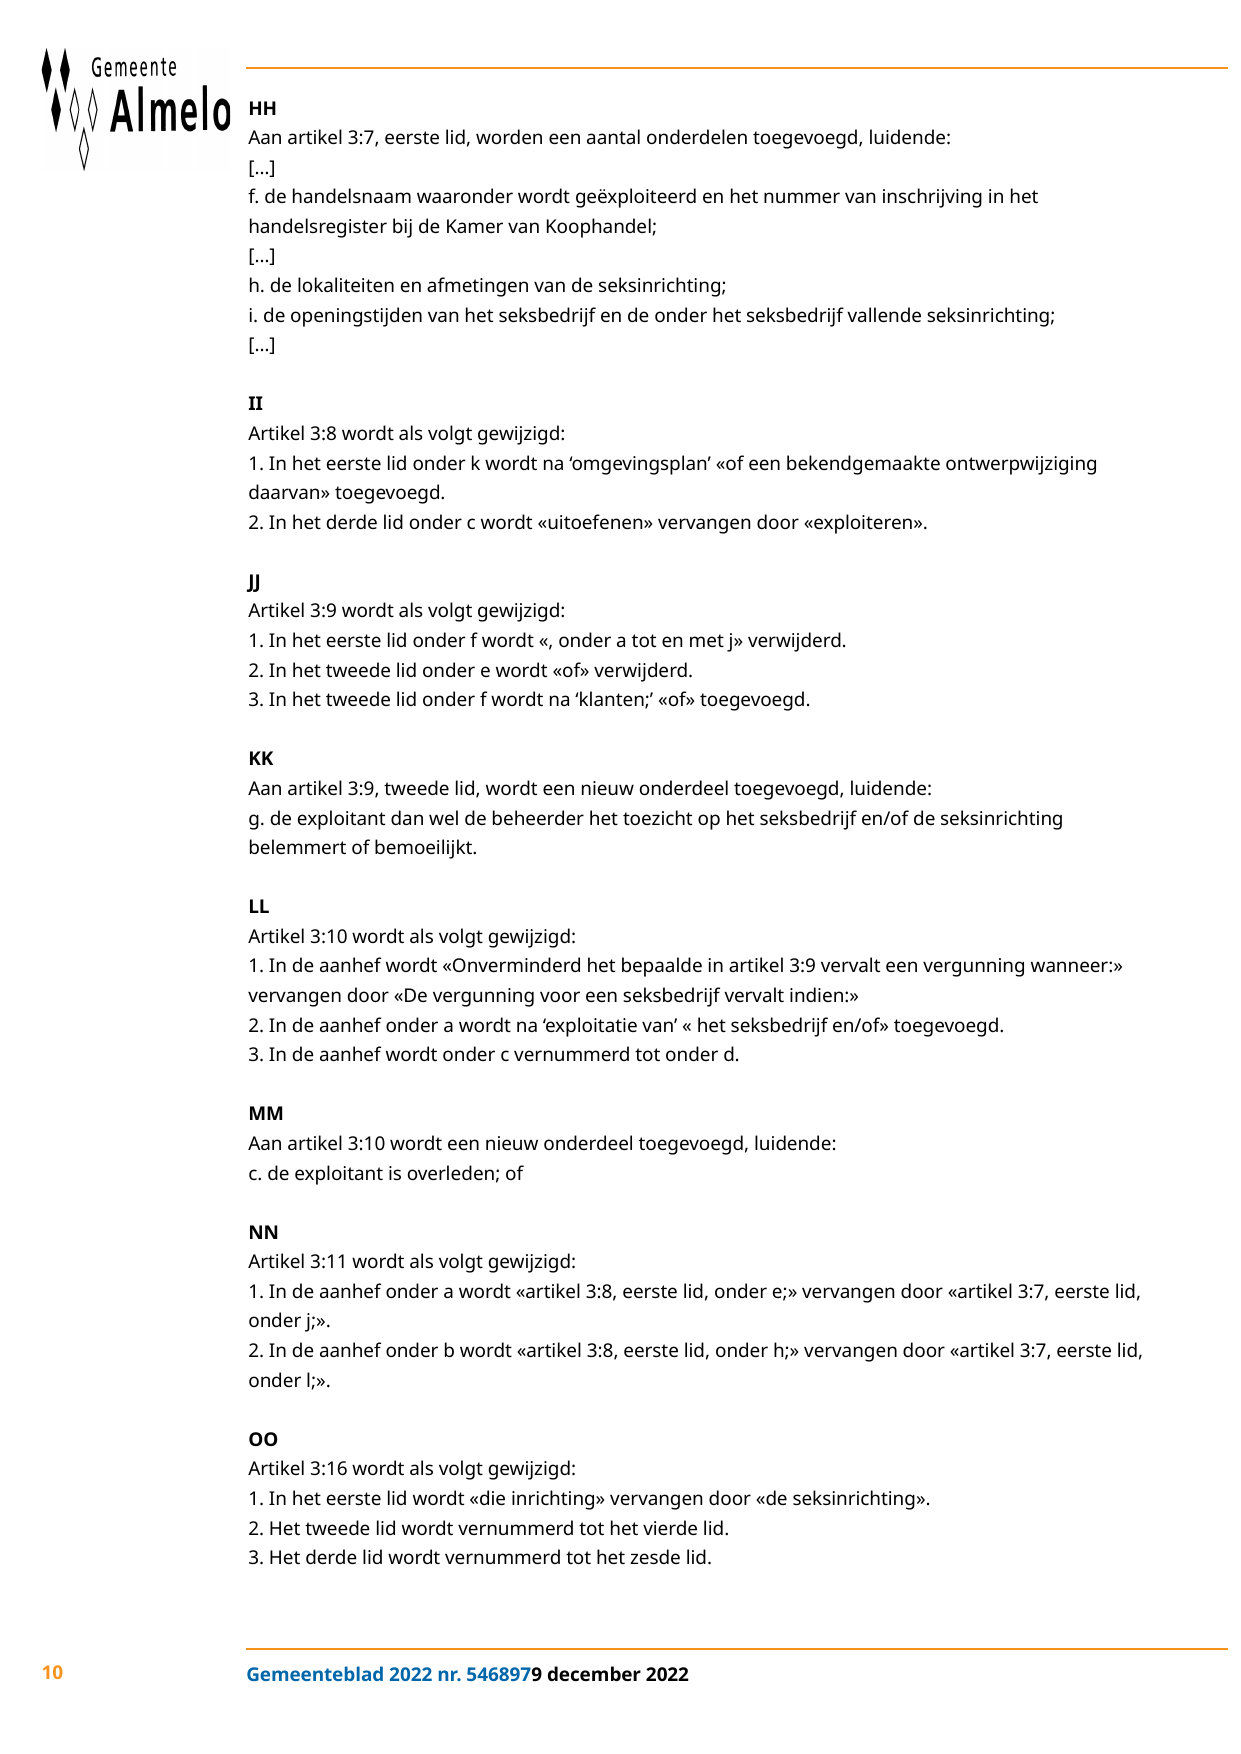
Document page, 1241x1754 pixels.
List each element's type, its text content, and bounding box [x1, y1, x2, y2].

text 3. Het derde lid wordt vernummerd tot het zesde lid. [248, 1544, 1152, 1570]
picture [41, 47, 231, 172]
text 2. In het derde lid onder c wordt «uitoefenen» vervangen door «exploiteren». [248, 509, 1152, 535]
text h. de lokaliteiten en afmetingen van de seksinrichting; [248, 272, 1152, 298]
text Artikel 3:11 wordt als volgt gewijzigd: [248, 1248, 1152, 1274]
text f. de handelsnaam waaronder wordt geëxploiteerd en het nummer van inschrijving in het handelsregister bij de Kamer van Koophandel; [248, 183, 1152, 239]
text Aan artikel 3:10 wordt een nieuw onderdeel toegevoegd, luidende: [248, 1130, 1152, 1156]
text Artikel 3:10 wordt als volgt gewijzigd: [248, 923, 1152, 949]
text 2. In de aanhef onder b wordt «artikel 3:8, eerste lid, onder h;» vervangen door «artikel 3:7, eerste lid, onder l;». [248, 1337, 1152, 1393]
text 2. In het tweede lid onder e wordt «of» verwijderd. [248, 657, 1152, 683]
text MM [248, 1101, 1152, 1126]
text […] [248, 243, 1152, 268]
text 2. In de aanhef onder a wordt na ‘exploitatie van’ « het seksbedrijf en/of» toegevoegd. [248, 1012, 1152, 1038]
text 2. Het tweede lid wordt vernummerd tot het vierde lid. [248, 1515, 1152, 1541]
text 3. In het tweede lid onder f wordt na ‘klanten;’ «of» toegevoegd. [248, 686, 1152, 712]
text Artikel 3:9 wordt als volgt gewijzigd: [248, 598, 1152, 623]
text Aan artikel 3:7, eerste lid, worden een aantal onderdelen toegevoegd, luidende: [248, 124, 1152, 150]
text NN [248, 1219, 1152, 1245]
text Artikel 3:8 wordt als volgt gewijzigd: [248, 420, 1152, 446]
text KK [248, 746, 1152, 771]
text g. de exploitant dan wel de beheerder het toezicht op het seksbedrijf en/of de seksinrichting belemmert of bemoeilijkt. [248, 805, 1152, 860]
text […] [248, 154, 1152, 180]
text […] [248, 331, 1152, 357]
text II [248, 391, 1152, 416]
text JJ [248, 568, 1152, 594]
text Artikel 3:16 wordt als volgt gewijzigd: [248, 1456, 1152, 1481]
text 1. In het eerste lid wordt «die inrichting» vervangen door «de seksinrichting». [248, 1485, 1152, 1511]
text 1. In het eerste lid onder k wordt na ‘omgevingsplan’ «of een bekendgemaakte ontwerpwijziging daarvan» toegevoegd. [248, 450, 1152, 505]
text 1. In de aanhef onder a wordt «artikel 3:8, eerste lid, onder e;» vervangen door «artikel 3:7, eerste lid, onder j;». [248, 1278, 1152, 1333]
text HH [248, 95, 1152, 121]
text 1. In het eerste lid onder f wordt «, onder a tot en met j» verwijderd. [248, 627, 1152, 653]
text c. de exploitant is overleden; of [248, 1160, 1152, 1186]
text 1. In de aanhef wordt «Onverminderd het bepaalde in artikel 3:9 vervalt een vergunning wanneer:» vervangen door «De vergunning voor een seksbedrijf vervalt indien:» [248, 953, 1152, 1008]
text 3. In de aanhef wordt onder c vernummerd tot onder d. [248, 1041, 1152, 1067]
text LL [248, 893, 1152, 919]
text OO [248, 1426, 1152, 1452]
text Aan artikel 3:9, tweede lid, wordt een nieuw onderdeel toegevoegd, luidende: [248, 775, 1152, 801]
text i. de openingstijden van het seksbedrijf en de onder het seksbedrijf vallende seksinrichting; [248, 302, 1152, 328]
